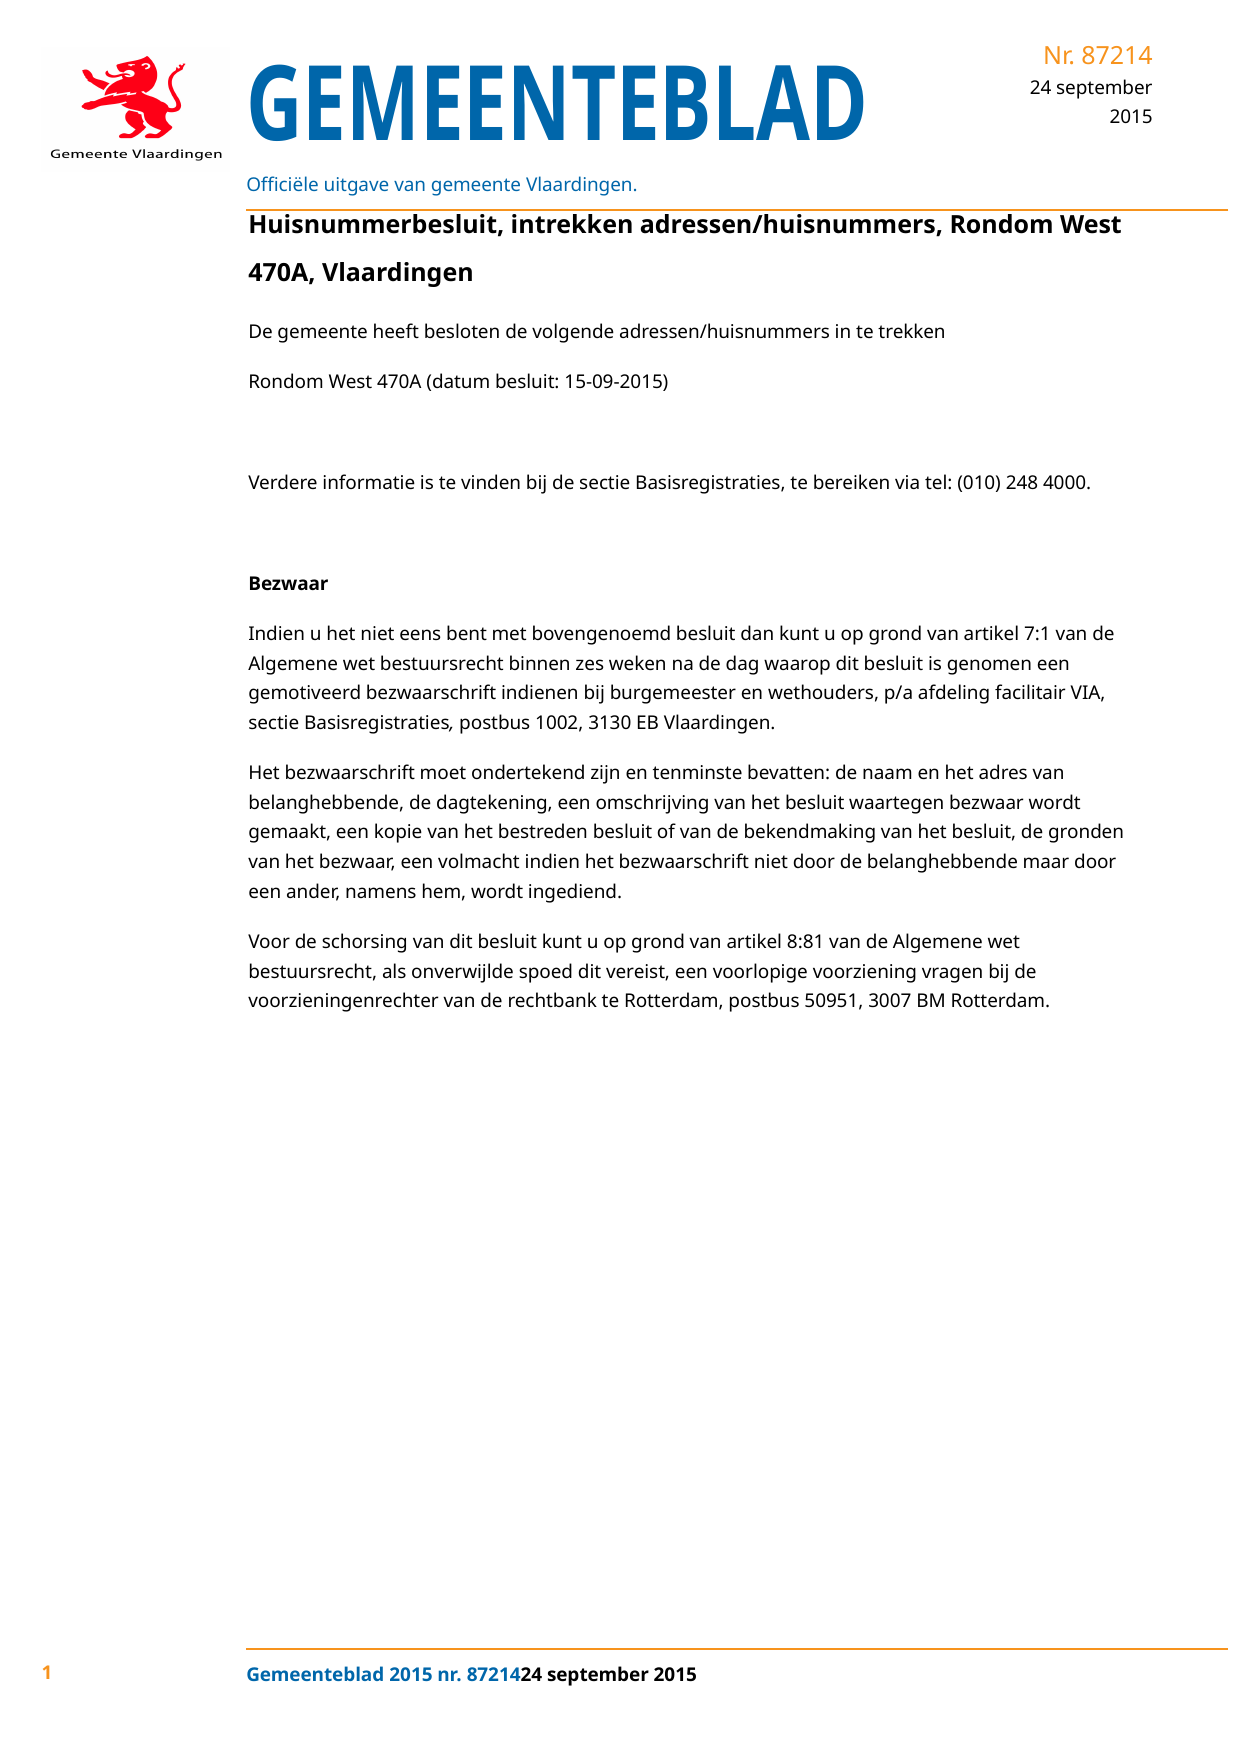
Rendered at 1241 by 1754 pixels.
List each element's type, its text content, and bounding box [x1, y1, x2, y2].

text Rondom West 470A (datum besluit: 15-09-2015) [248, 368, 1152, 394]
text Indien u het niet eens bent met bovengenoemd besluit dan kunt u op grond van artikel 7:1 van de Algemene wet bestuursrecht binnen zes weken na de dag waarop dit besluit is genomen een gemotiveerd bezwaarschrift indienen bij burgemeester en wethouders, p/a afdeling facilitair VIA, sectie Basisregistraties, postbus 1002, 3130 EB Vlaardingen. [248, 620, 1152, 735]
text Voor de schorsing van dit besluit kunt u op grond van artikel 8:81 van de Algemene wet bestuursrecht, als onverwijlde spoed dit vereist, een voorlopige voorziening vragen bij de voorzieningenrechter van de rechtbank te Rotterdam, postbus 50951, 3007 BM Rotterdam. [248, 928, 1152, 1013]
text De gemeente heeft besloten de volgende adressen/huisnummers in te trekken [248, 318, 1152, 344]
text Huisnummerbesluit, intrekken adressen/huisnummers, Rondom West 470A, Vlaardingen [248, 211, 1152, 288]
text Het bezwaarschrift moet ondertekend zijn en tenminste bevatten: de naam en het adres van belanghebbende, de dagtekening, een omschrijving van het besluit waartegen bezwaar wordt gemaakt, een kopie van het bestreden besluit of van de bekendmaking van het besluit, de gronden van het bezwaar, een volmacht indien het bezwaarschrift niet door de belanghebbende maar door een ander, namens hem, wordt ingediend. [248, 759, 1152, 904]
text Bezwaar [248, 570, 1152, 596]
picture [41, 47, 231, 172]
text Verdere informatie is te vinden bij de sectie Basisregistraties, te bereiken via tel: (010) 248 4000. [248, 469, 1152, 495]
